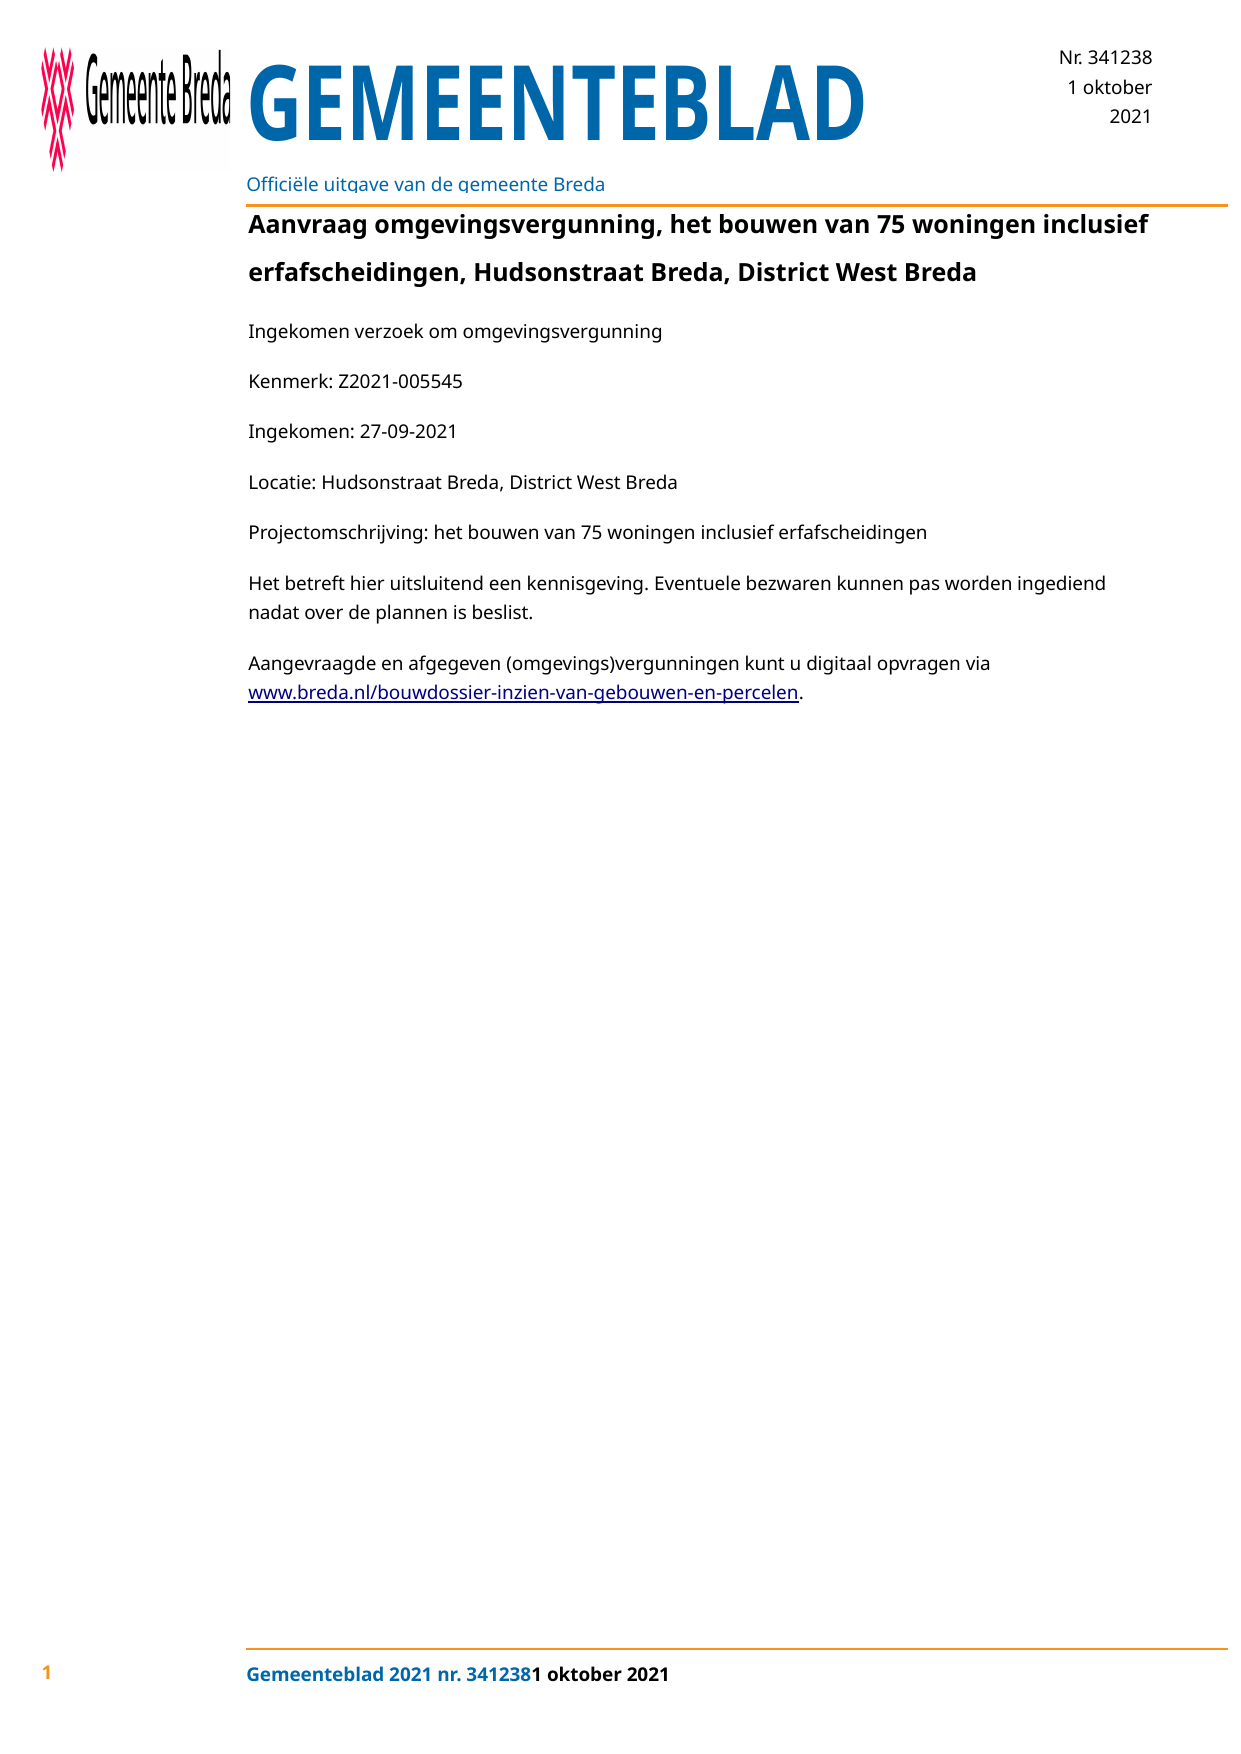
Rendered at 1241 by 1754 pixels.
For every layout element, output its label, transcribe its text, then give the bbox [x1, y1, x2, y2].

picture [41, 47, 231, 172]
text Aanvraag omgevingsvergunning, het bouwen van 75 woningen inclusief erfafscheidingen, Hudsonstraat Breda, District West Breda [248, 207, 1152, 288]
text Het betreft hier uitsluitend een kennisgeving. Eventuele bezwaren kunnen pas worden ingediend nadat over de plannen is beslist. [248, 570, 1152, 625]
text Ingekomen: 27-09-2021 [248, 419, 1152, 444]
text Kenmerk: Z2021-005545 [248, 368, 1152, 394]
text Locatie: Hudsonstraat Breda, District West Breda [248, 469, 1152, 495]
text Aangevraagde en afgegeven (omgevings)vergunningen kunt u digitaal opvragen via www.breda.nl/bouwdossier-inzien-van-gebouwen-en-percelen. [248, 650, 1152, 705]
text Projectomschrijving: het bouwen van 75 woningen inclusief erfafscheidingen [248, 519, 1152, 545]
text Ingekomen verzoek om omgevingsvergunning [248, 318, 1152, 344]
